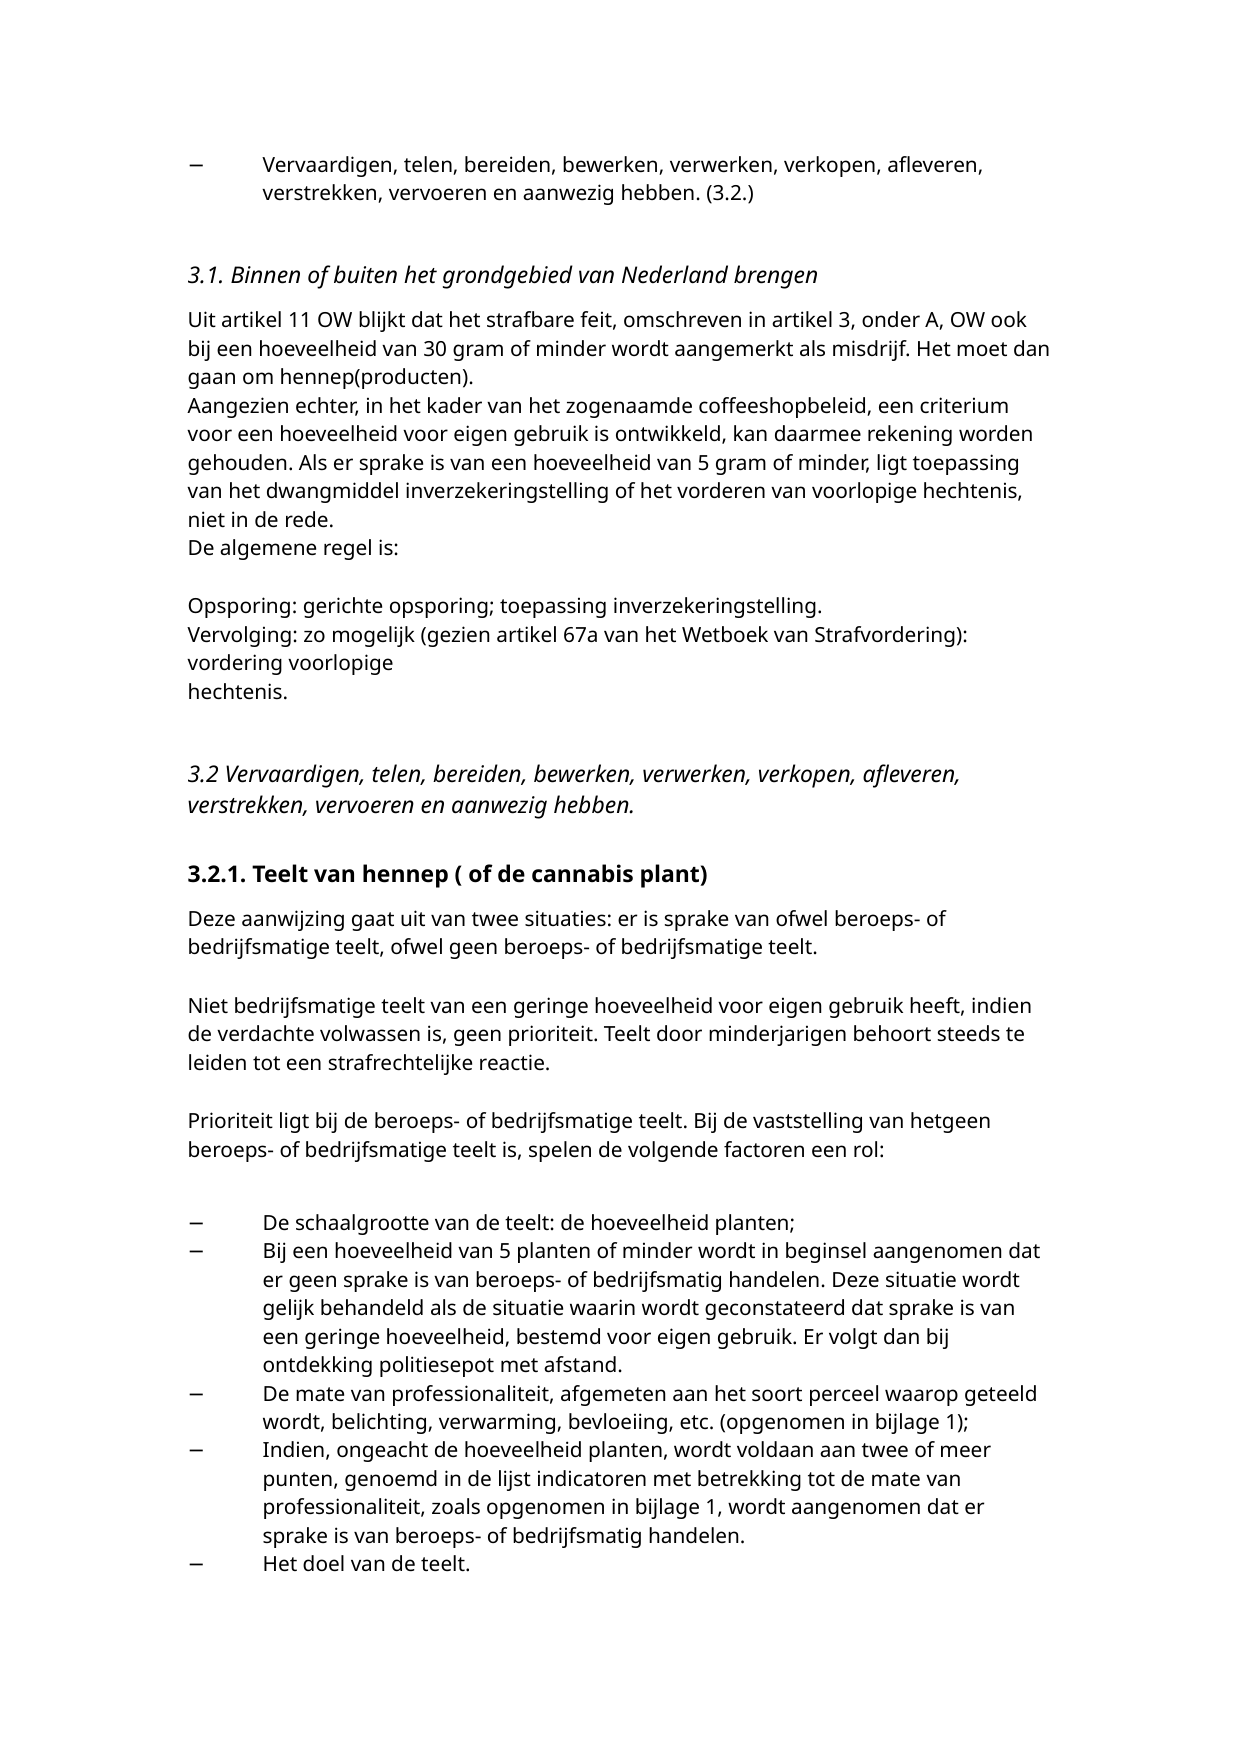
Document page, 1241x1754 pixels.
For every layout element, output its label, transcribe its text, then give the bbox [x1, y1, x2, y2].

list Vervaardigen, telen, bereiden, bewerken, verwerken, verkopen, afleveren, verstrekken, vervoeren en aanwezig hebben. (3.2.) [187, 150, 1053, 207]
list Indien, ongeacht de hoeveelheid planten, wordt voldaan aan twee of meer punten, genoemd in de lijst indicatoren met betrekking tot de mate van professionaliteit, zoals opgenomen in bijlage 1, wordt aangenomen dat er sprake is van beroeps- of bedrijfsmatig handelen. [187, 1436, 1053, 1549]
subtitle 3.1. Binnen of buiten het grondgebied van Nederland brengen [187, 259, 1053, 291]
list Het doel van de teelt. [187, 1549, 1053, 1578]
list Bij een hoeveelheid van 5 planten of minder wordt in beginsel aangenomen dat er geen sprake is van beroeps- of bedrijfsmatig handelen. Deze situatie wordt gelijk behandeld als de situatie waarin wordt geconstateerd dat sprake is van een geringe hoeveelheid, bestemd voor eigen gebruik. Er volgt dan bij ontdekking politiesepot met afstand. [187, 1237, 1053, 1379]
text Opsporing: gerichte opsporing; toepassing inverzekeringstelling. [187, 592, 1053, 620]
text Deze aanwijzing gaat uit van twee situaties: er is sprake van ofwel beroeps- of bedrijfsmatige teelt, ofwel geen beroeps- of bedrijfsmatige teelt. [187, 904, 1053, 961]
list De mate van professionaliteit, afgemeten aan het soort perceel waarop geteeld wordt, belichting, verwarming, bevloeiing, etc. (opgenomen in bijlage 1); [187, 1379, 1053, 1436]
list De schaalgrootte van de teelt: de hoeveelheid planten; [187, 1208, 1053, 1237]
text hechtenis. [187, 677, 1053, 705]
text Uit artikel 11 OW blijkt dat het strafbare feit, omschreven in artikel 3, onder A, OW ook bij een hoeveelheid van 30 gram of minder wordt aangemerkt als misdrijf. Het moet dan gaan om hennep(producten). [187, 306, 1053, 391]
text De algemene regel is: [187, 533, 1053, 562]
subtitle 3.2.1. Teelt van hennep ( of de cannabis plant) [187, 858, 1053, 889]
text Vervolging: zo mogelijk (gezien artikel 67a van het Wetboek van Strafvordering): vordering voorlopige [187, 620, 1053, 677]
text Aangezien echter, in het kader van het zogenaamde coffeeshopbeleid, een criterium voor een hoeveelheid voor eigen gebruik is ontwikkeld, kan daarmee rekening worden gehouden. Als er sprake is van een hoeveelheid van 5 gram of minder, ligt toepassing van het dwangmiddel inverzekeringstelling of het vorderen van voorlopige hechtenis, niet in de rede. [187, 391, 1053, 533]
text Niet bedrijfsmatige teelt van een geringe hoeveelheid voor eigen gebruik heeft, indien de verdachte volwassen is, geen prioriteit. Teelt door minderjarigen behoort steeds te leiden tot een strafrechtelijke reactie. [187, 991, 1053, 1076]
text Prioriteit ligt bij de beroeps- of bedrijfsmatige teelt. Bij de vaststelling van hetgeen beroeps- of bedrijfsmatige teelt is, spelen de volgende factoren een rol: [187, 1106, 1053, 1163]
subtitle 3.2 Vervaardigen, telen, bereiden, bewerken, verwerken, verkopen, afleveren, verstrekken, vervoeren en aanwezig hebben. [187, 758, 1053, 820]
